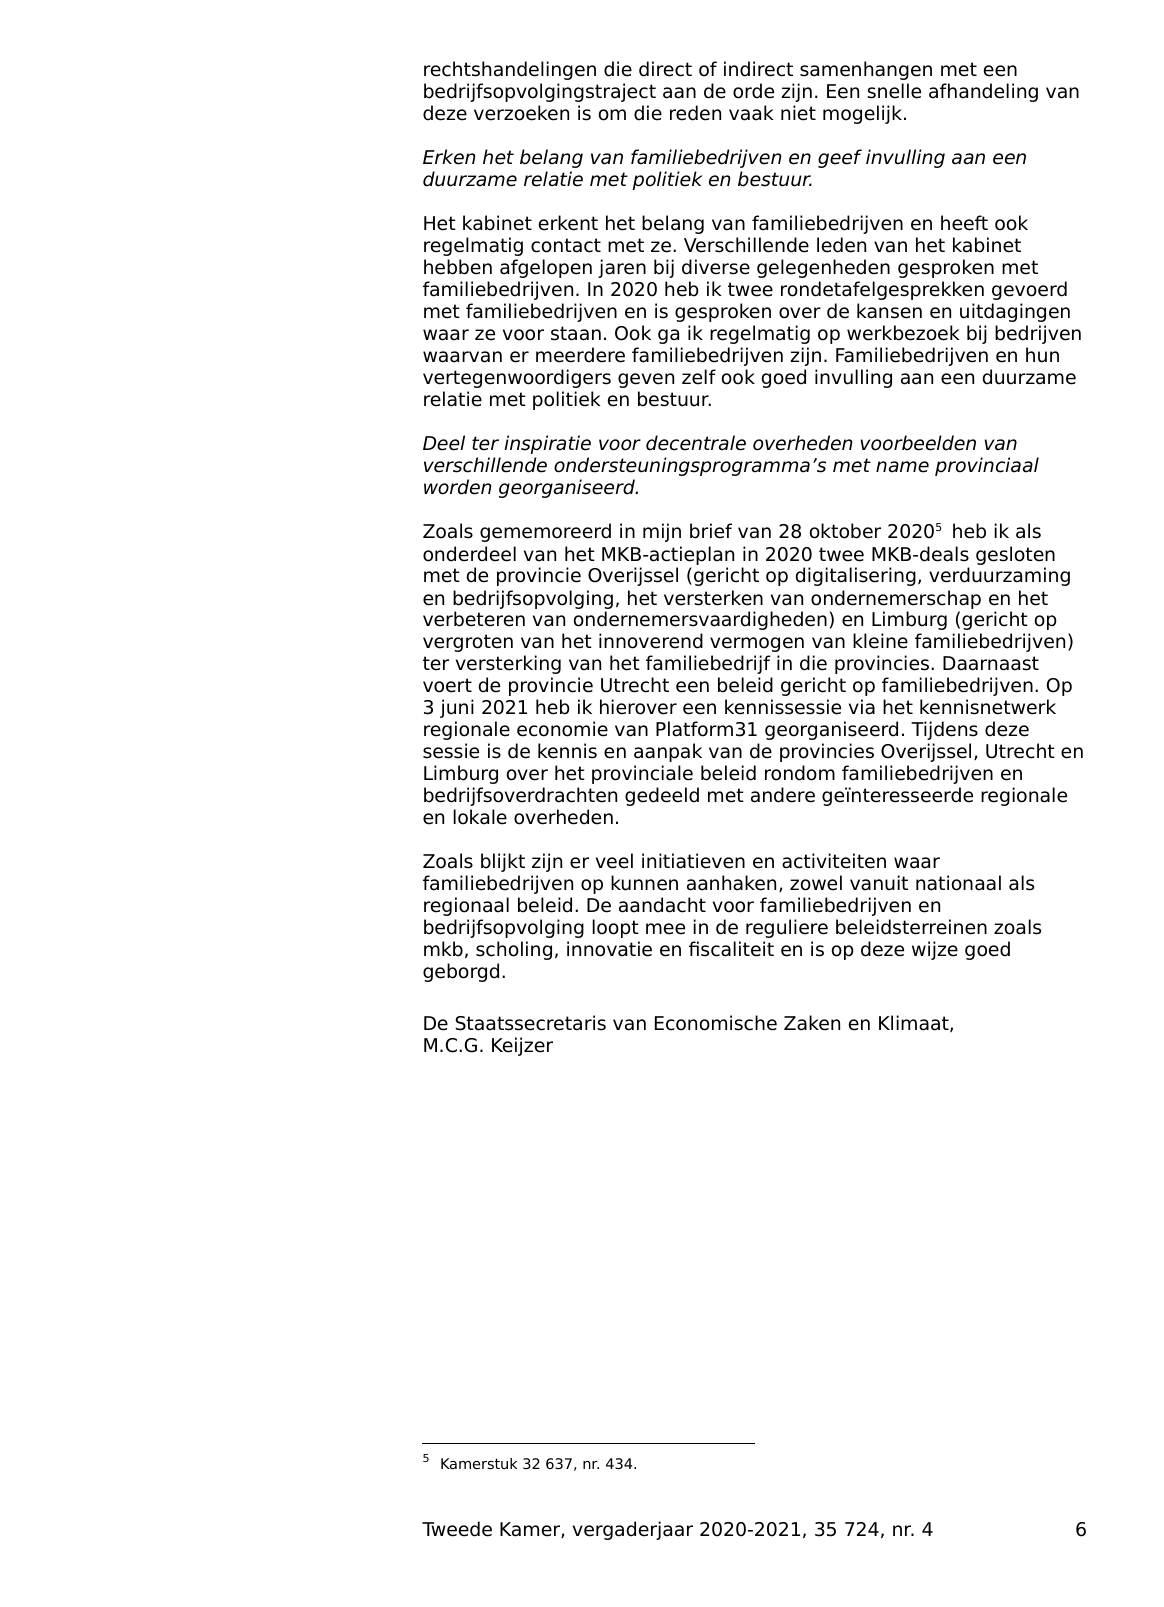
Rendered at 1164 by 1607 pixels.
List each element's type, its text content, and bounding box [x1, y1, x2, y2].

text rechtshandelingen die direct of indirect samenhangen met een bedrijfsopvolgingstraject aan de orde zijn. Een snelle afhandeling van deze verzoeken is om die reden vaak niet mogelijk. [422, 59, 1087, 125]
text Zoals gememoreerd in mijn brief van 28 oktober 2020 heb ik als onderdeel van het MKB-actieplan in 2020 twee MKB-deals gesloten met de provincie Overijssel (gericht op digitalisering, verduurzaming en bedrijfsopvolging, het versterken van ondernemerschap en het verbeteren van ondernemersvaardigheden) en Limburg (gericht op vergroten van het innoverend vermogen van kleine familiebedrijven) ter versterking van het familiebedrijf in die provincies. Daarnaast voert de provincie Utrecht een beleid gericht op familiebedrijven. Op 3 juni 2021 heb ik hierover een kennissessie via het kennisnetwerk regionale economie van Platform31 georganiseerd. Tijdens deze sessie is de kennis en aanpak van de provincies Overijssel, Utrecht en Limburg over het provinciale beleid rondom familiebedrijven en bedrijfsoverdrachten gedeeld met andere geïnteresseerde regionale en lokale overheden. [422, 521, 1087, 829]
text De Staatssecretaris van Economische Zaken en Klimaat, M.C.G. Keijzer [422, 1013, 1087, 1057]
text Het kabinet erkent het belang van familiebedrijven en heeft ook regelmatig contact met ze. Verschillende leden van het kabinet hebben afgelopen jaren bij diverse gelegenheden gesproken met familiebedrijven. In 2020 heb ik twee rondetafelgesprekken gevoerd met familiebedrijven en is gesproken over de kansen en uitdagingen waar ze voor staan. Ook ga ik regelmatig op werkbezoek bij bedrijven waarvan er meerdere familiebedrijven zijn. Familiebedrijven en hun vertegenwoordigers geven zelf ook goed invulling aan een duurzame relatie met politiek en bestuur. [422, 213, 1087, 411]
text Kamerstuk 32 637, nr. 434. [422, 1452, 1087, 1474]
text Zoals blijkt zijn er veel initiatieven en activiteiten waar familiebedrijven op kunnen aanhaken, zowel vanuit nationaal als regionaal beleid. De aandacht voor familiebedrijven en bedrijfsopvolging loopt mee in de reguliere beleidsterreinen zoals mkb, scholing, innovatie en fiscaliteit en is op deze wijze goed geborgd. [422, 851, 1087, 983]
subtitle Erken het belang van familiebedrijven en geef invulling aan een duurzame relatie met politiek en bestuur. [422, 147, 1087, 191]
subtitle Deel ter inspiratie voor decentrale overheden voorbeelden van verschillende ondersteuningsprogramma’s met name provinciaal worden georganiseerd. [422, 433, 1087, 499]
